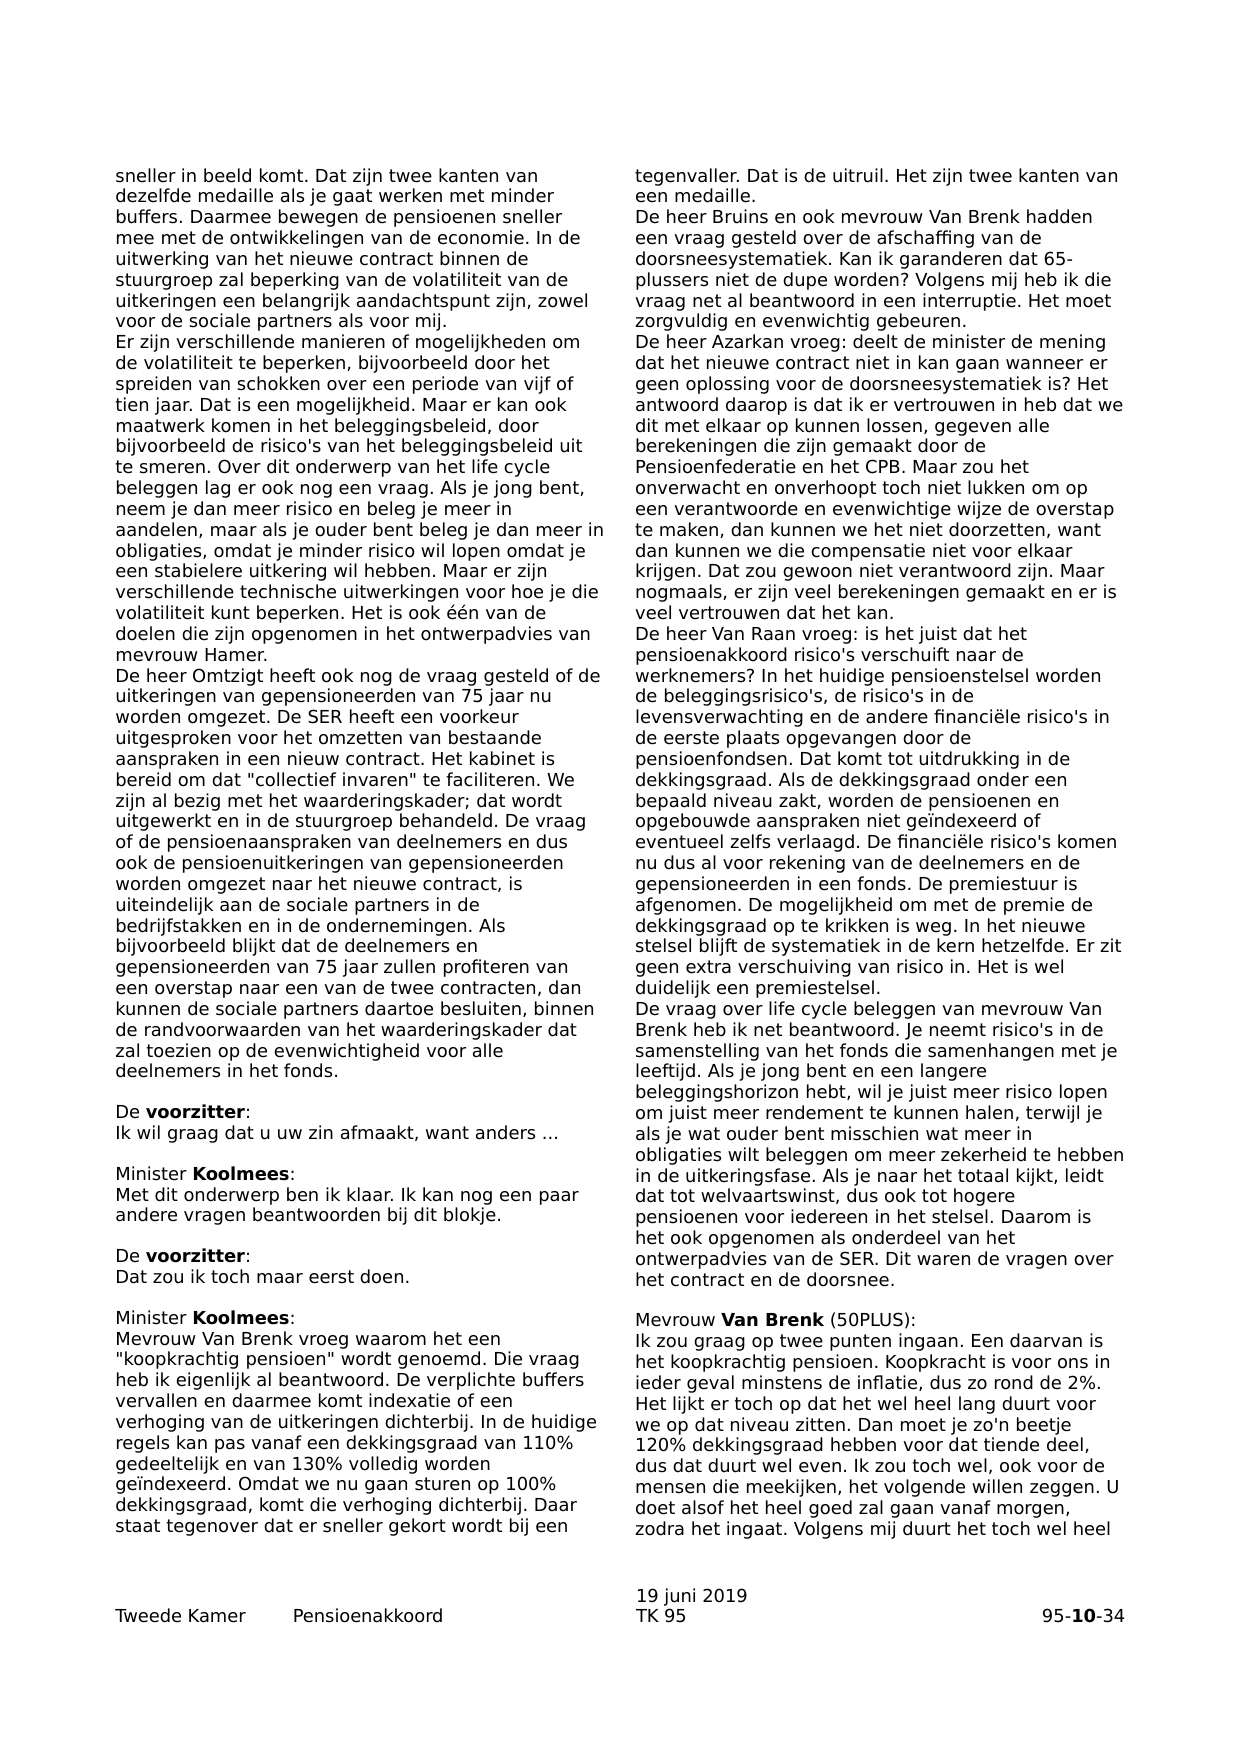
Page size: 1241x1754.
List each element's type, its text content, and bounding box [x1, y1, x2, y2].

text De heer Bruins en ook mevrouw Van Brenk hadden een vraag gesteld over de afschaffing van de doorsneesystematiek. Kan ik garanderen dat 65-plussers niet de dupe worden? Volgens mij heb ik die vraag net al beantwoord in een interruptie. Het moet zorgvuldig en evenwichtig gebeuren. [635, 207, 1125, 332]
text De heer Van Raan vroeg: is het juist dat het pensioenakkoord risico's verschuift naar de werknemers? In het huidige pensioenstelsel worden de beleggingsrisico's, de risico's in de levensverwachting en de andere financiële risico's in de eerste plaats opgevangen door de pensioenfondsen. Dat komt tot uitdrukking in de dekkingsgraad. Als de dekkingsgraad onder een bepaald niveau zakt, worden de pensioenen en opgebouwde aanspraken niet geïndexeerd of eventueel zelfs verlaagd. De financiële risico's komen nu dus al voor rekening van de deelnemers en de gepensioneerden in een fonds. De premiestuur is afgenomen. De mogelijkheid om met de premie de dekkingsgraad op te krikken is weg. In het nieuwe stelsel blijft de systematiek in de kern hetzelfde. Er zit geen extra verschuiving van risico in. Het is wel duidelijk een premiestelsel. [635, 624, 1125, 999]
text Ik zou graag op twee punten ingaan. Een daarvan is het koopkrachtig pensioen. Koopkracht is voor ons in ieder geval minstens de inflatie, dus zo rond de 2%. Het lijkt er toch op dat het wel heel lang duurt voor we op dat niveau zitten. Dan moet je zo'n beetje 120% dekkingsgraad hebben voor dat tiende deel, dus dat duurt wel even. Ik zou toch wel, ook voor de mensen die meekijken, het volgende willen zeggen. U doet alsof het heel goed zal gaan vanaf morgen, zodra het ingaat. Volgens mij duurt het toch wel heel [635, 1331, 1125, 1539]
text Dat zou ik toch maar eerst doen. [115, 1267, 605, 1287]
text Minister Koolmees: [115, 1163, 605, 1184]
text De voorzitter: [115, 1246, 605, 1267]
text Mevrouw Van Brenk vroeg waarom het een "koopkrachtig pensioen" wordt genoemd. Die vraag heb ik eigenlijk al beantwoord. De verplichte buffers vervallen en daarmee komt indexatie of een verhoging van de uitkeringen dichterbij. In de huidige regels kan pas vanaf een dekkingsgraad van 110% gedeeltelijk en van 130% volledig worden geïndexeerd. Omdat we nu gaan sturen op 100% dekkingsgraad, komt die verhoging dichterbij. Daar staat tegenover dat er sneller gekort wordt bij een [115, 1328, 605, 1537]
text Mevrouw Van Brenk (50PLUS): [635, 1310, 1125, 1331]
text sneller in beeld komt. Dat zijn twee kanten van dezelfde medaille als je gaat werken met minder buffers. Daarmee bewegen de pensioenen sneller mee met de ontwikkelingen van de economie. In de uitwerking van het nieuwe contract binnen de stuurgroep zal beperking van de volatiliteit van de uitkeringen een belangrijk aandachtspunt zijn, zowel voor de sociale partners als voor mij. [115, 165, 605, 332]
text De heer Azarkan vroeg: deelt de minister de mening dat het nieuwe contract niet in kan gaan wanneer er geen oplossing voor de doorsneesystematiek is? Het antwoord daarop is dat ik er vertrouwen in heb dat we dit met elkaar op kunnen lossen, gegeven alle berekeningen die zijn gemaakt door de Pensioenfederatie en het CPB. Maar zou het onverwacht en onverhoopt toch niet lukken om op een verantwoorde en evenwichtige wijze de overstap te maken, dan kunnen we het niet doorzetten, want dan kunnen we die compensatie niet voor elkaar krijgen. Dat zou gewoon niet verantwoord zijn. Maar nogmaals, er zijn veel berekeningen gemaakt en er is veel vertrouwen dat het kan. [635, 332, 1125, 624]
text tegenvaller. Dat is de uitruil. Het zijn twee kanten van een medaille. [635, 165, 1125, 207]
text Minister Koolmees: [115, 1307, 605, 1328]
text De voorzitter: [115, 1102, 605, 1123]
text Er zijn verschillende manieren of mogelijkheden om de volatiliteit te beperken, bijvoorbeeld door het spreiden van schokken over een periode van vijf of tien jaar. Dat is een mogelijkheid. Maar er kan ook maatwerk komen in het beleggingsbeleid, door bijvoorbeeld de risico's van het beleggingsbeleid uit te smeren. Over dit onderwerp van het life cycle beleggen lag er ook nog een vraag. Als je jong bent, neem je dan meer risico en beleg je meer in aandelen, maar als je ouder bent beleg je dan meer in obligaties, omdat je minder risico wil lopen omdat je een stabielere uitkering wil hebben. Maar er zijn verschillende technische uitwerkingen voor hoe je die volatiliteit kunt beperken. Het is ook één van de doelen die zijn opgenomen in het ontwerpadvies van mevrouw Hamer. [115, 332, 605, 665]
text Met dit onderwerp ben ik klaar. Ik kan nog een paar andere vragen beantwoorden bij dit blokje. [115, 1184, 605, 1226]
text De heer Omtzigt heeft ook nog de vraag gesteld of de uitkeringen van gepensioneerden van 75 jaar nu worden omgezet. De SER heeft een voorkeur uitgesproken voor het omzetten van bestaande aanspraken in een nieuw contract. Het kabinet is bereid om dat "collectief invaren" te faciliteren. We zijn al bezig met het waarderingskader; dat wordt uitgewerkt en in de stuurgroep behandeld. De vraag of de pensioenaanspraken van deelnemers en dus ook de pensioenuitkeringen van gepensioneerden worden omgezet naar het nieuwe contract, is uiteindelijk aan de sociale partners in de bedrijfstakken en in de ondernemingen. Als bijvoorbeeld blijkt dat de deelnemers en gepensioneerden van 75 jaar zullen profiteren van een overstap naar een van de twee contracten, dan kunnen de sociale partners daartoe besluiten, binnen de randvoorwaarden van het waarderingskader dat zal toezien op de evenwichtigheid voor alle deelnemers in het fonds. [115, 665, 605, 1082]
text De vraag over life cycle beleggen van mevrouw Van Brenk heb ik net beantwoord. Je neemt risico's in de samenstelling van het fonds die samenhangen met je leeftijd. Als je jong bent en een langere beleggingshorizon hebt, wil je juist meer risico lopen om juist meer rendement te kunnen halen, terwijl je als je wat ouder bent misschien wat meer in obligaties wilt beleggen om meer zekerheid te hebben in de uitkeringsfase. Als je naar het totaal kijkt, leidt dat tot welvaartswinst, dus ook tot hogere pensioenen voor iedereen in het stelsel. Daarom is het ook opgenomen als onderdeel van het ontwerpadvies van de SER. Dit waren de vragen over het contract en de doorsnee. [635, 999, 1125, 1290]
text Ik wil graag dat u uw zin afmaakt, want anders ... [115, 1123, 605, 1143]
